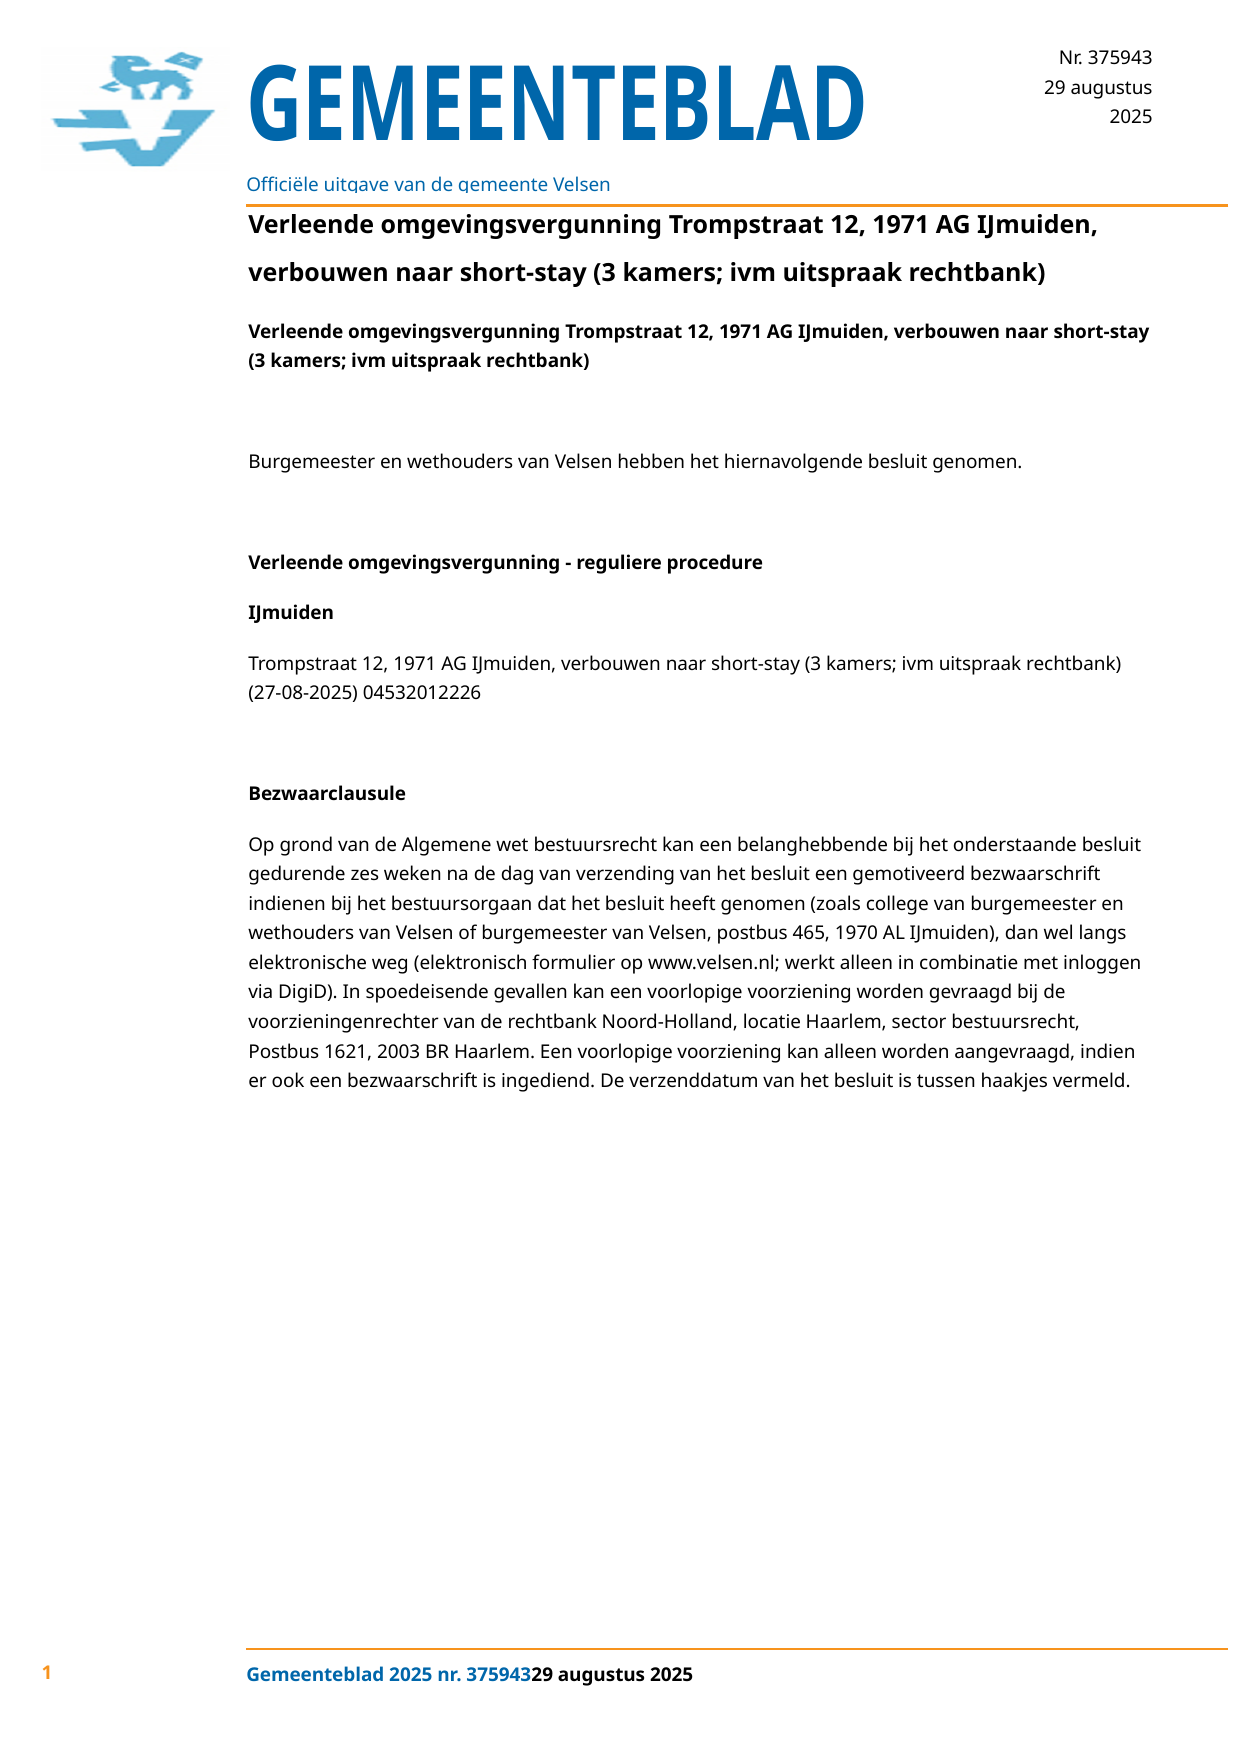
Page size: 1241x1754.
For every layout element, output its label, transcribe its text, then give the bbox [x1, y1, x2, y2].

text Burgemeester en wethouders van Velsen hebben het hiernavolgende besluit genomen. [248, 448, 1152, 474]
text Trompstraat 12, 1971 AG IJmuiden, verbouwen naar short-stay (3 kamers; ivm uitspraak rechtbank) (27-08-2025) 04532012226 [248, 650, 1152, 705]
text Verleende omgevingsvergunning - reguliere procedure [248, 549, 1152, 575]
text IJmuiden [248, 599, 1152, 625]
text Bezwaarclausule [248, 780, 1152, 806]
text Op grond van de Algemene wet bestuursrecht kan een belanghebbende bij het onderstaande besluit gedurende zes weken na de dag van verzending van het besluit een gemotiveerd bezwaarschrift indienen bij het bestuursorgaan dat het besluit heeft genomen (zoals college van burgemeester en wethouders van Velsen of burgemeester van Velsen, postbus 465, 1970 AL IJmuiden), dan wel langs elektronische weg (elektronisch formulier op www.velsen.nl; werkt alleen in combinatie met inloggen via DigiD). In spoedeisende gevallen kan een voorlopige voorziening worden gevraagd bij de voorzieningenrechter van de rechtbank Noord-Holland, locatie Haarlem, sector bestuursrecht, Postbus 1621, 2003 BR Haarlem. Een voorlopige voorziening kan alleen worden aangevraagd, indien er ook een bezwaarschrift is ingediend. De verzenddatum van het besluit is tussen haakjes vermeld. [248, 831, 1152, 1093]
text Verleende omgevingsvergunning Trompstraat 12, 1971 AG IJmuiden, verbouwen naar short-stay (3 kamers; ivm uitspraak rechtbank) [248, 318, 1152, 373]
picture [41, 47, 231, 172]
text Verleende omgevingsvergunning Trompstraat 12, 1971 AG IJmuiden, verbouwen naar short-stay (3 kamers; ivm uitspraak rechtbank) [248, 207, 1152, 288]
